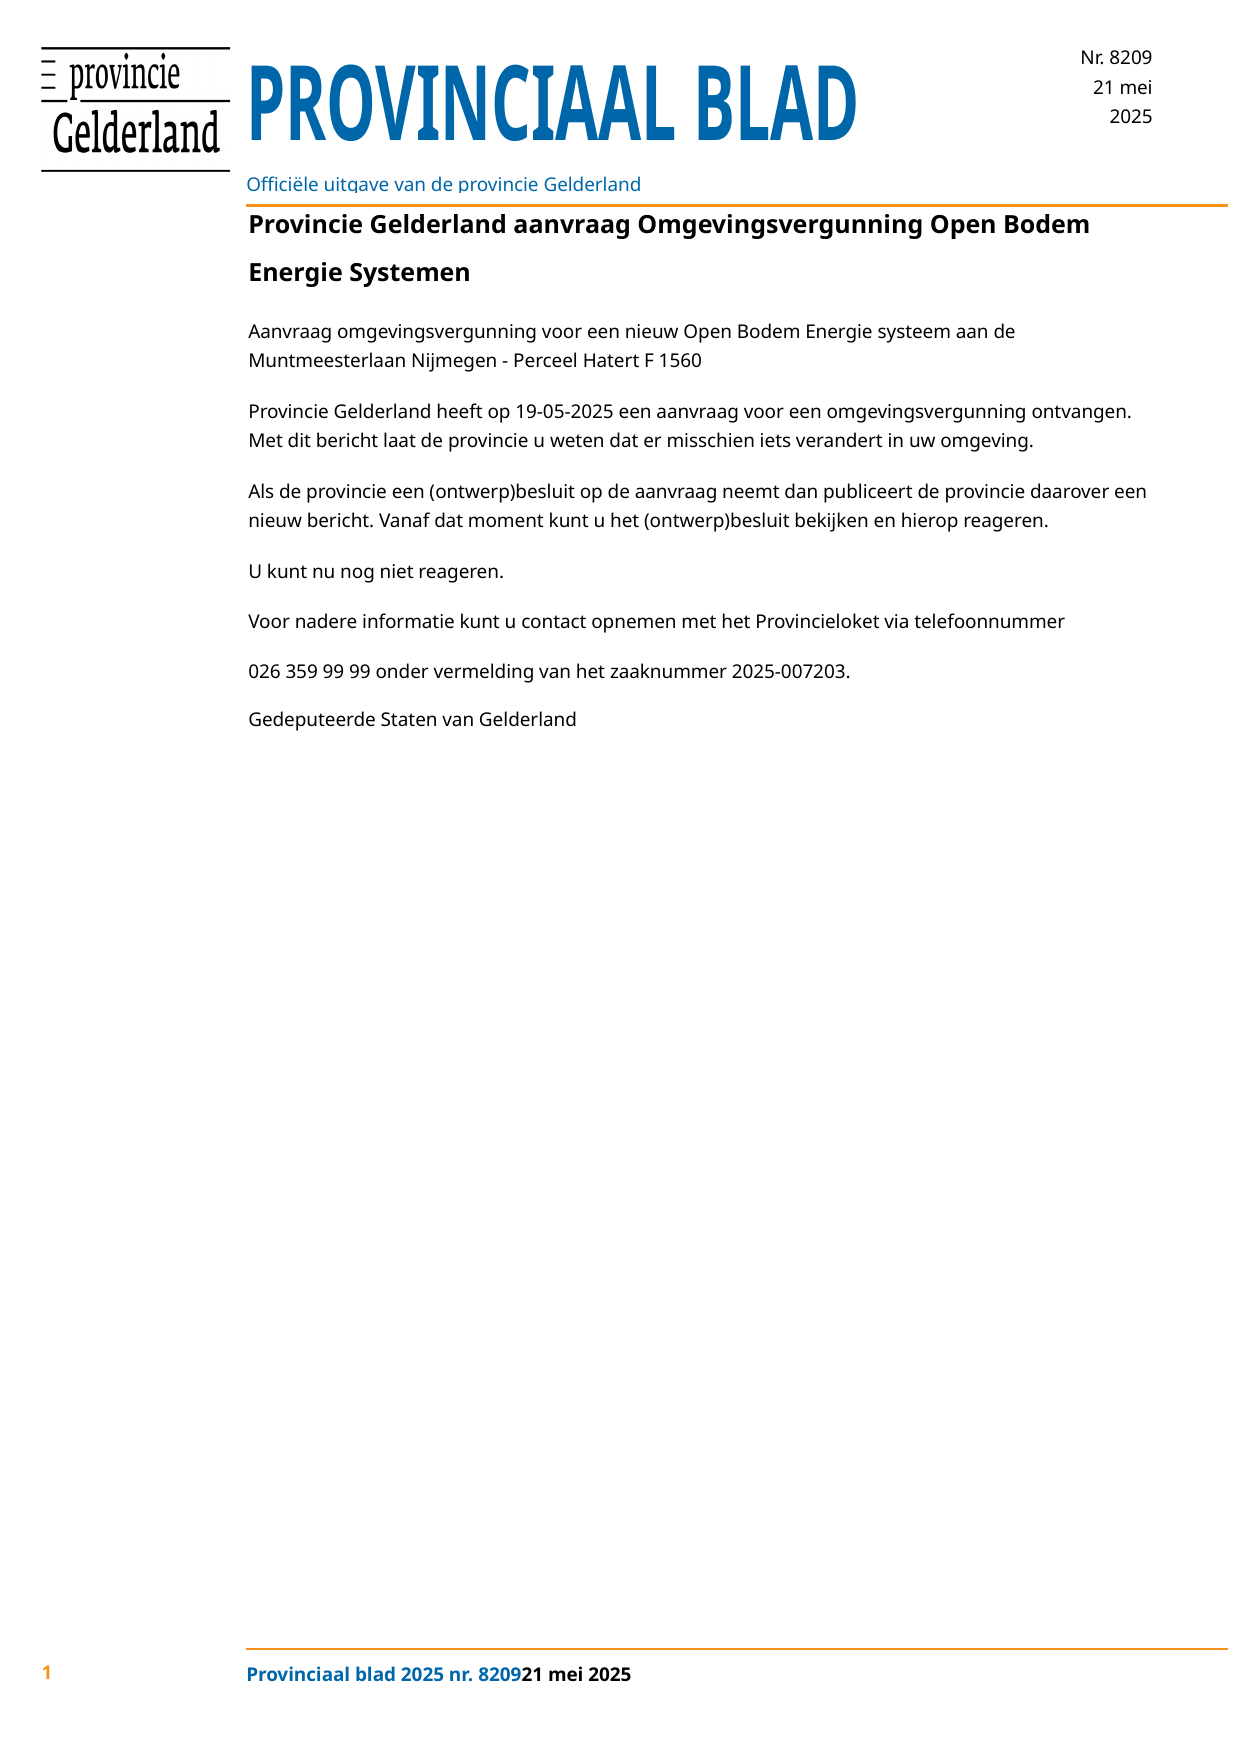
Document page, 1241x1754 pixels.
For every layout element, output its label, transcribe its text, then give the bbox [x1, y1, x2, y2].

text Gedeputeerde Staten van Gelderland [248, 707, 1152, 732]
text U kunt nu nog niet reageren. [248, 558, 1152, 584]
text Voor nadere informatie kunt u contact opnemen met het Provincieloket via telefoonnummer [248, 608, 1152, 634]
text Provincie Gelderland aanvraag Omgevingsvergunning Open Bodem Energie Systemen [248, 207, 1152, 288]
text Aanvraag omgevingsvergunning voor een nieuw Open Bodem Energie systeem aan de Muntmeesterlaan Nijmegen - Perceel Hatert F 1560 [248, 318, 1152, 373]
text 026 359 99 99 onder vermelding van het zaaknummer 2025-007203. [248, 659, 1152, 684]
text Als de provincie een (ontwerp)besluit op de aanvraag neemt dan publiceert de provincie daarover een nieuw bericht. Vanaf dat moment kunt u het (ontwerp)besluit bekijken en hierop reageren. [248, 478, 1152, 533]
text Provincie Gelderland heeft op 19-05-2025 een aanvraag voor een omgevingsvergunning ontvangen. Met dit bericht laat de provincie u weten dat er misschien iets verandert in uw omgeving. [248, 398, 1152, 453]
picture [41, 47, 231, 172]
